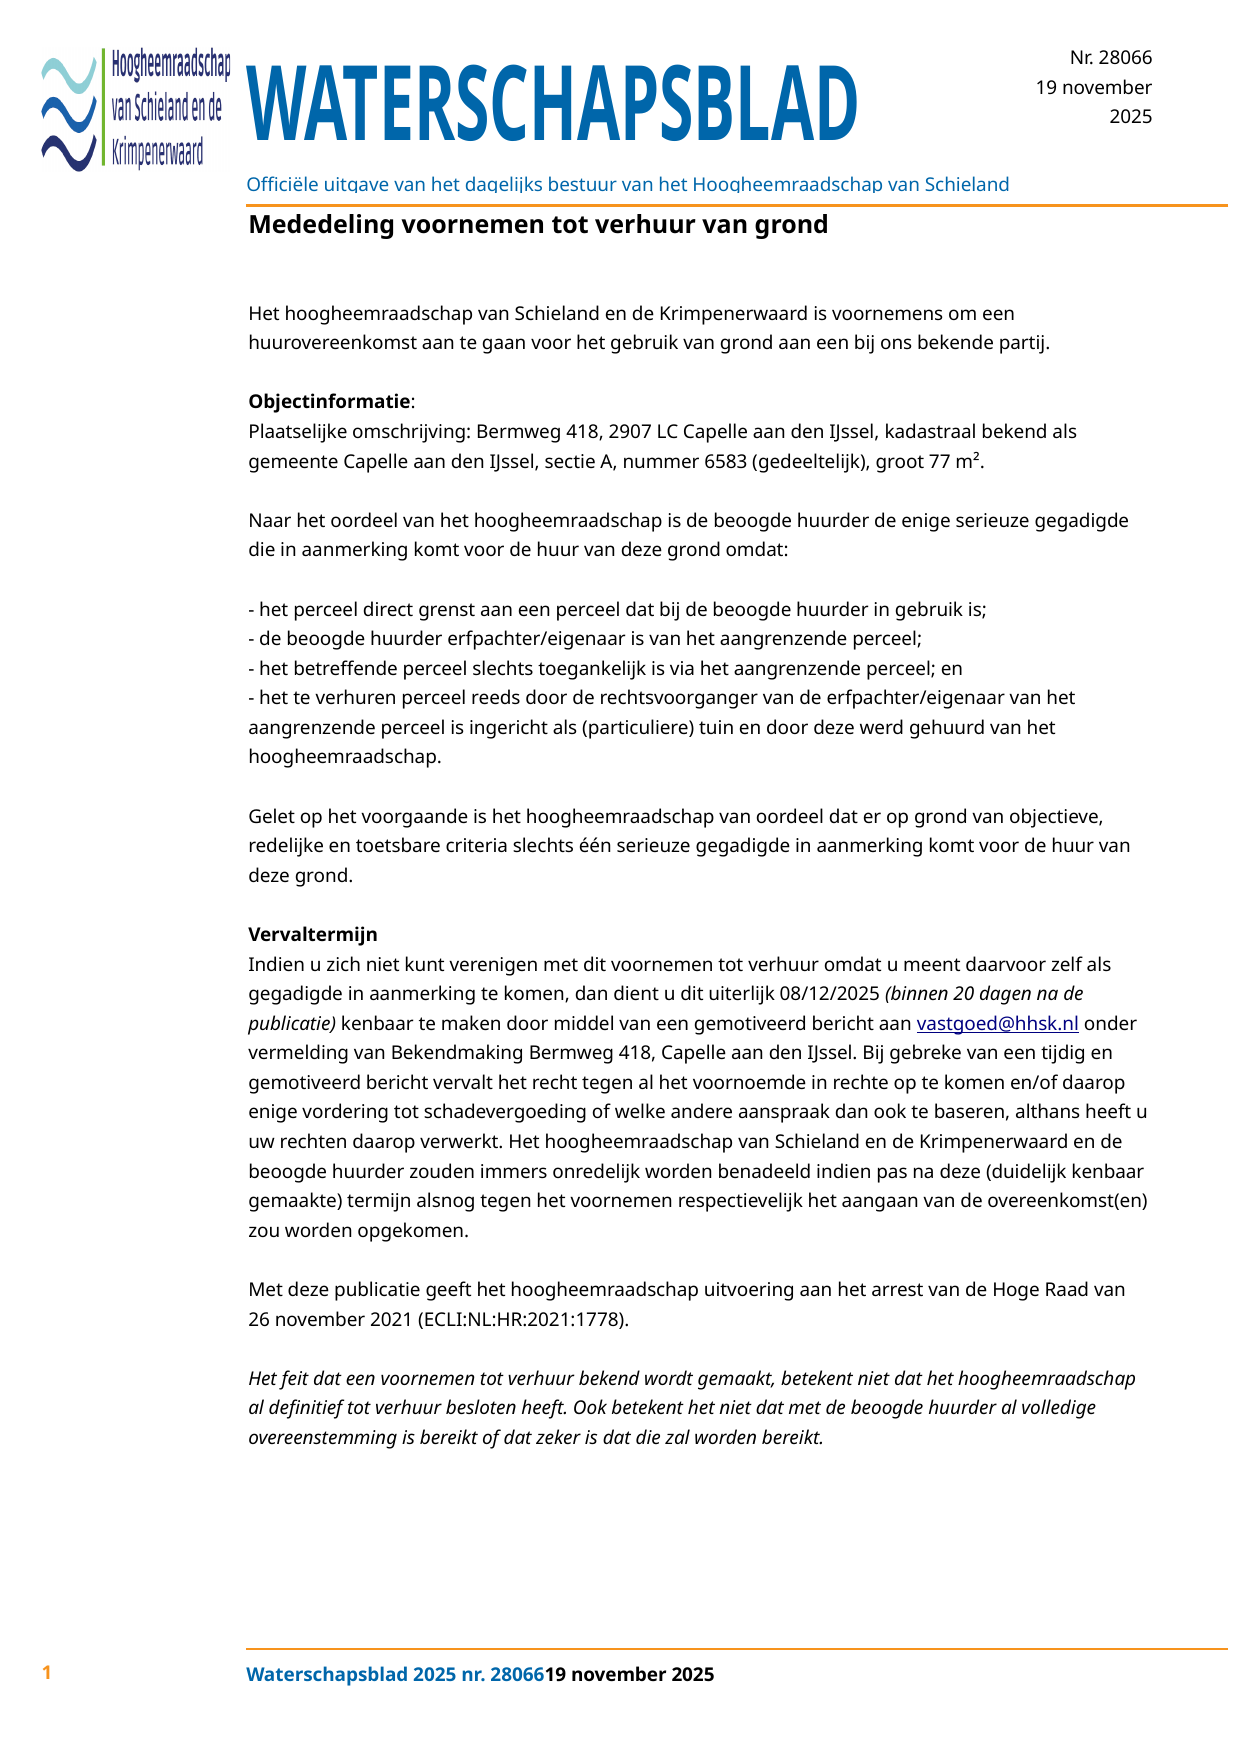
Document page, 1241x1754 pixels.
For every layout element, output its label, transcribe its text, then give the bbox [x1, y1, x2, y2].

text Naar het oordeel van het hoogheemraadschap is de beoogde huurder de enige serieuze gegadigde die in aanmerking komt voor de huur van deze grond omdat: [248, 507, 1152, 562]
text - de beoogde huurder erfpachter/eigenaar is van het aangrenzende perceel; [248, 625, 1152, 651]
picture [41, 47, 231, 172]
text Het feit dat een voornemen tot verhuur bekend wordt gemaakt, betekent niet dat het hoogheemraadschap al definitief tot verhuur besloten heeft. Ook betekent het niet dat met de beoogde huurder al volledige overeenstemming is bereikt of dat zeker is dat die zal worden bereikt. [248, 1365, 1152, 1450]
text Indien u zich niet kunt verenigen met dit voornemen tot verhuur omdat u meent daarvoor zelf als gegadigde in aanmerking te komen, dan dient u dit uiterlijk 08/12/2025 (binnen 20 dagen na de publicatie) kenbaar te maken door middel van een gemotiveerd bericht aan vastgoed@hhsk.nl onder vermelding van Bekendmaking Bermweg 418, Capelle aan den IJssel. Bij gebreke van een tijdig en gemotiveerd bericht vervalt het recht tegen al het voornoemde in rechte op te komen en/of daarop enige vordering tot schadevergoeding of welke andere aanspraak dan ook te baseren, althans heeft u uw rechten daarop verwerkt. Het hoogheemraadschap van Schieland en de Krimpenerwaard en de beoogde huurder zouden immers onredelijk worden benadeeld indien pas na deze (duidelijk kenbaar gemaakte) termijn alsnog tegen het voornemen respectievelijk het aangaan van de overeenkomst(en) zou worden opgekomen. [248, 951, 1152, 1243]
text Objectinformatie: [248, 389, 1152, 414]
text Gelet op het voorgaande is het hoogheemraadschap van oordeel dat er op grond van objectieve, redelijke en toetsbare criteria slechts één serieuze gegadigde in aanmerking komt voor de huur van deze grond. [248, 803, 1152, 888]
text - het te verhuren perceel reeds door de rechtsvoorganger van de erfpachter/eigenaar van het aangrenzende perceel is ingericht als (particuliere) tuin en door deze werd gehuurd van het hoogheemraadschap. [248, 684, 1152, 769]
text Vervaltermijn [248, 921, 1152, 947]
text Met deze publicatie geeft het hoogheemraadschap uitvoering aan het arrest van de Hoge Raad van 26 november 2021 (ECLI:NL:HR:2021:1778). [248, 1276, 1152, 1331]
text - het perceel direct grenst aan een perceel dat bij de beoogde huurder in gebruik is; [248, 596, 1152, 621]
text - het betreffende perceel slechts toegankelijk is via het aangrenzende perceel; en [248, 655, 1152, 681]
text Plaatselijke omschrijving: Bermweg 418, 2907 LC Capelle aan den IJssel, kadastraal bekend als gemeente Capelle aan den IJssel, sectie A, nummer 6583 (gedeeltelijk), groot 77 m². [248, 418, 1152, 473]
text Mededeling voornemen tot verhuur van grond [248, 207, 1152, 241]
text Het hoogheemraadschap van Schieland en de Krimpenerwaard is voornemens om een huurovereenkomst aan te gaan voor het gebruik van grond aan een bij ons bekende partij. [248, 300, 1152, 355]
